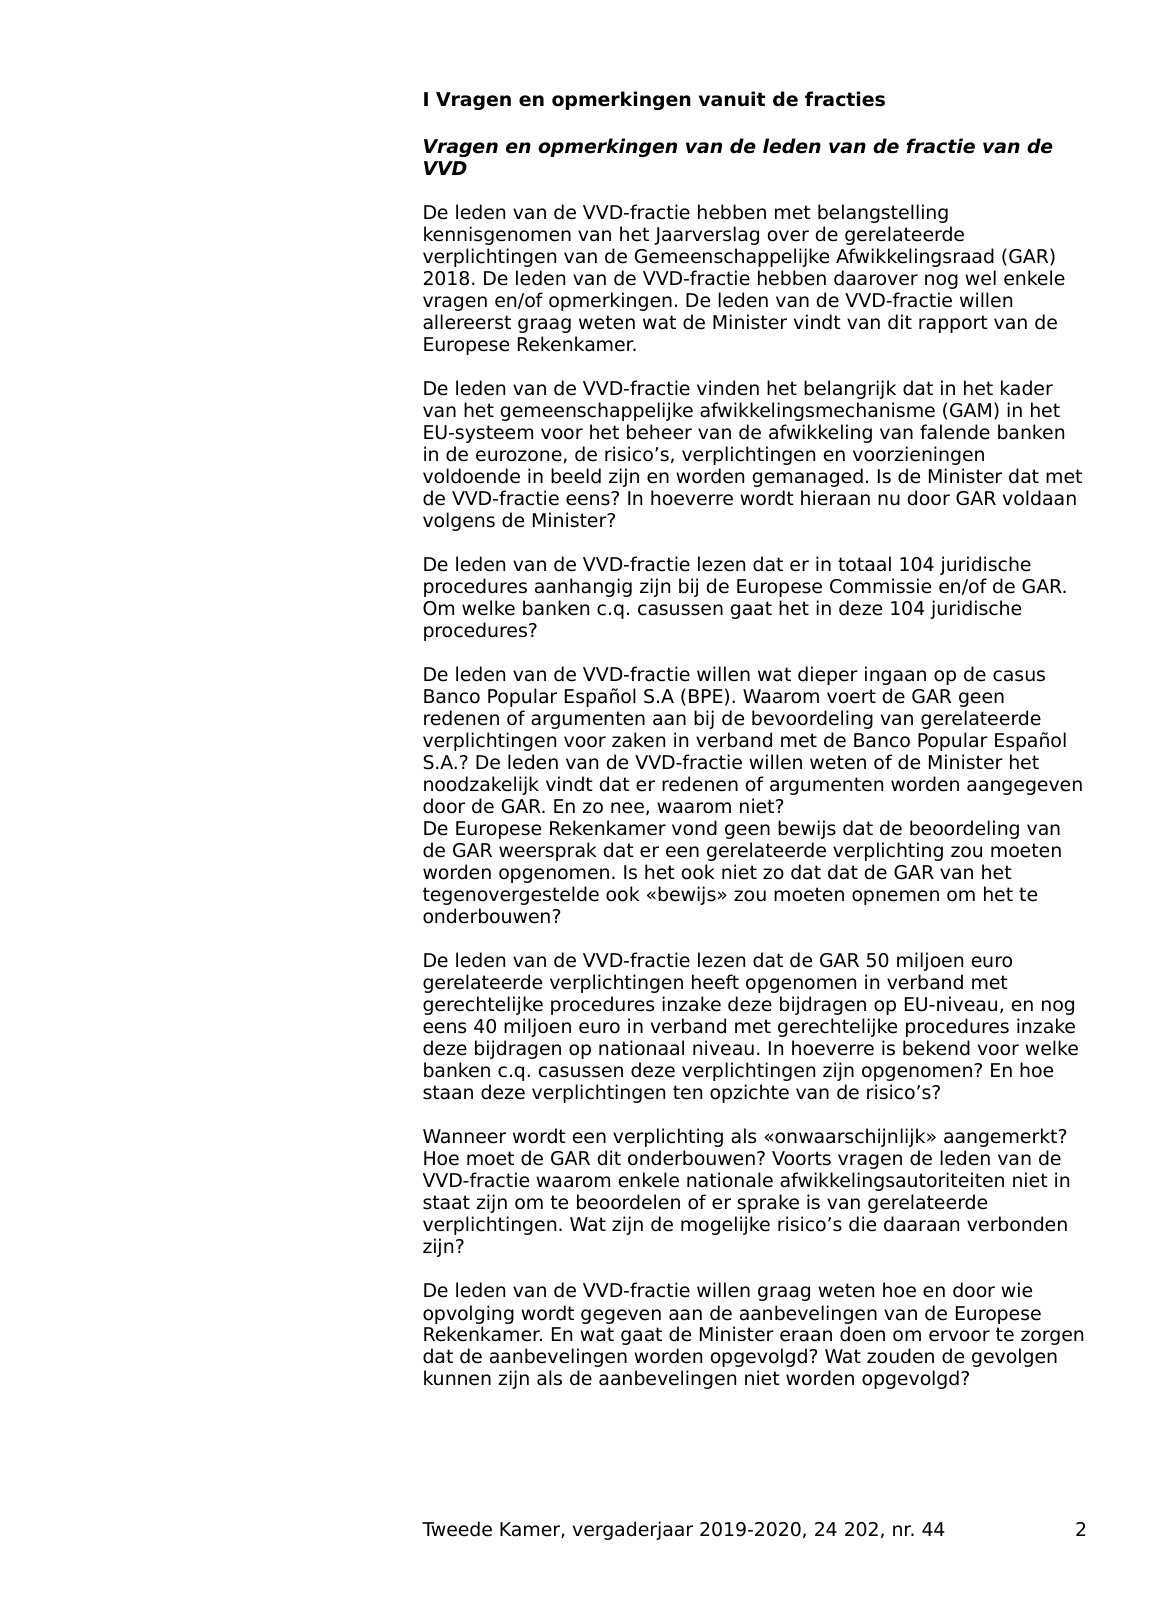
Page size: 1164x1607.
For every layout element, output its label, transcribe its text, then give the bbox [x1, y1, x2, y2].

subtitle I Vragen en opmerkingen vanuit de fracties [422, 89, 1087, 111]
text De Europese Rekenkamer vond geen bewijs dat de beoordeling van de GAR weersprak dat er een gerelateerde verplichting zou moeten worden opgenomen. Is het ook niet zo dat dat de GAR van het tegenovergestelde ook «bewijs» zou moeten opnemen om het te onderbouwen? [422, 818, 1087, 928]
text De leden van de VVD-fractie lezen dat de GAR 50 miljoen euro gerelateerde verplichtingen heeft opgenomen in verband met gerechtelijke procedures inzake deze bijdragen op EU-niveau, en nog eens 40 miljoen euro in verband met gerechtelijke procedures inzake deze bijdragen op nationaal niveau. In hoeverre is bekend voor welke banken c.q. casussen deze verplichtingen zijn opgenomen? En hoe staan deze verplichtingen ten opzichte van de risico’s? [422, 950, 1087, 1104]
text De leden van de VVD-fractie willen graag weten hoe en door wie opvolging wordt gegeven aan de aanbevelingen van de Europese Rekenkamer. En wat gaat de Minister eraan doen om ervoor te zorgen dat de aanbevelingen worden opgevolgd? Wat zouden de gevolgen kunnen zijn als de aanbevelingen niet worden opgevolgd? [422, 1280, 1087, 1390]
text De leden van de VVD-fractie vinden het belangrijk dat in het kader van het gemeenschappelijke afwikkelingsmechanisme (GAM) in het EU-systeem voor het beheer van de afwikkeling van falende banken in de eurozone, de risico’s, verplichtingen en voorzieningen voldoende in beeld zijn en worden gemanaged. Is de Minister dat met de VVD-fractie eens? In hoeverre wordt hieraan nu door GAR voldaan volgens de Minister? [422, 378, 1087, 532]
text De leden van de VVD-fractie lezen dat er in totaal 104 juridische procedures aanhangig zijn bij de Europese Commissie en/of de GAR. Om welke banken c.q. casussen gaat het in deze 104 juridische procedures? [422, 554, 1087, 642]
text Wanneer wordt een verplichting als «onwaarschijnlijk» aangemerkt? Hoe moet de GAR dit onderbouwen? Voorts vragen de leden van de VVD-fractie waarom enkele nationale afwikkelingsautoriteiten niet in staat zijn om te beoordelen of er sprake is van gerelateerde verplichtingen. Wat zijn de mogelijke risico’s die daaraan verbonden zijn? [422, 1126, 1087, 1258]
text De leden van de VVD-fractie hebben met belangstelling kennisgenomen van het Jaarverslag over de gerelateerde verplichtingen van de Gemeenschappelijke Afwikkelingsraad (GAR) 2018. De leden van de VVD-fractie hebben daarover nog wel enkele vragen en/of opmerkingen. De leden van de VVD-fractie willen allereerst graag weten wat de Minister vindt van dit rapport van de Europese Rekenkamer. [422, 202, 1087, 356]
subtitle Vragen en opmerkingen van de leden van de fractie van de VVD [422, 136, 1087, 180]
text De leden van de VVD-fractie willen wat dieper ingaan op de casus Banco Popular Español S.A (BPE). Waarom voert de GAR geen redenen of argumenten aan bij de bevoordeling van gerelateerde verplichtingen voor zaken in verband met de Banco Popular Español S.A.? De leden van de VVD-fractie willen weten of de Minister het noodzakelijk vindt dat er redenen of argumenten worden aangegeven door de GAR. En zo nee, waarom niet? [422, 664, 1087, 818]
